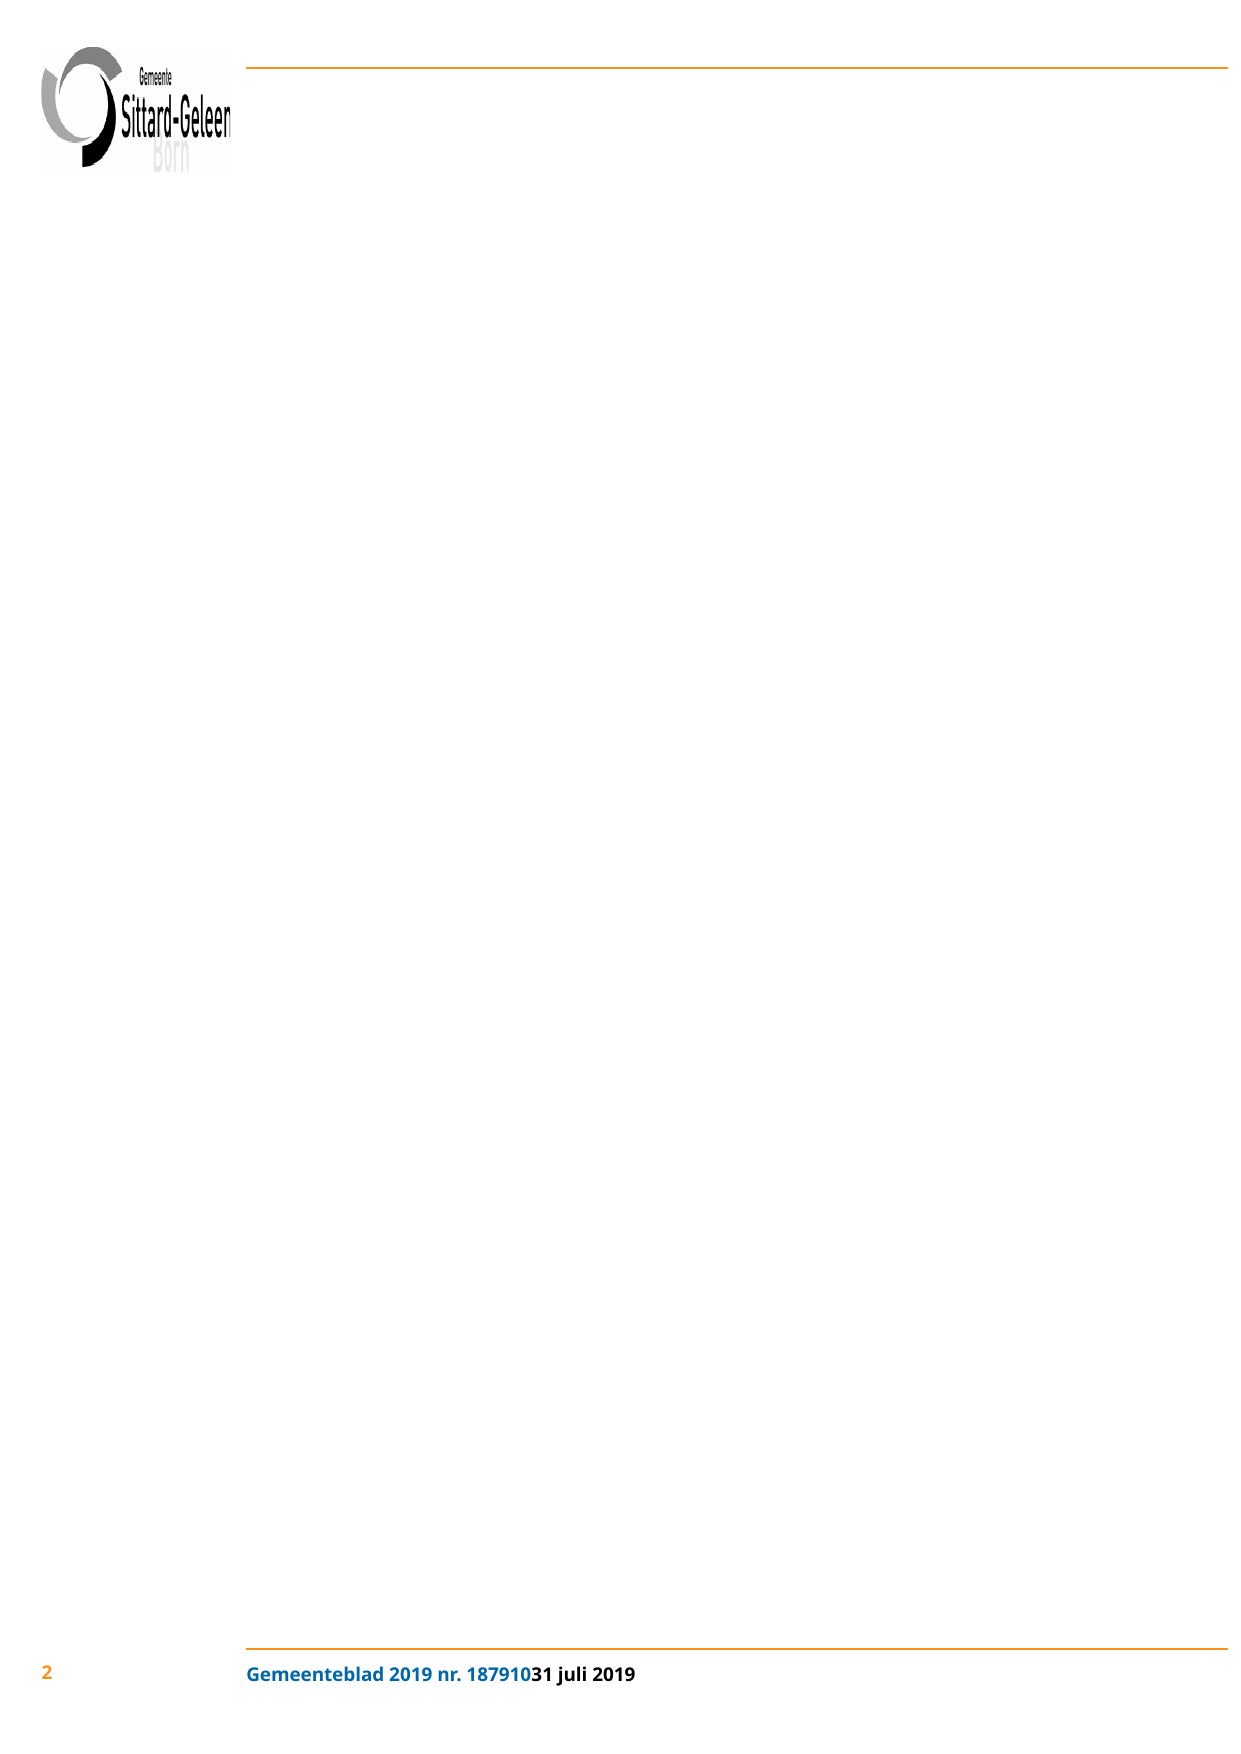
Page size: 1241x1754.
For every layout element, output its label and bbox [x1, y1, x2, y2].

picture [41, 47, 231, 172]
